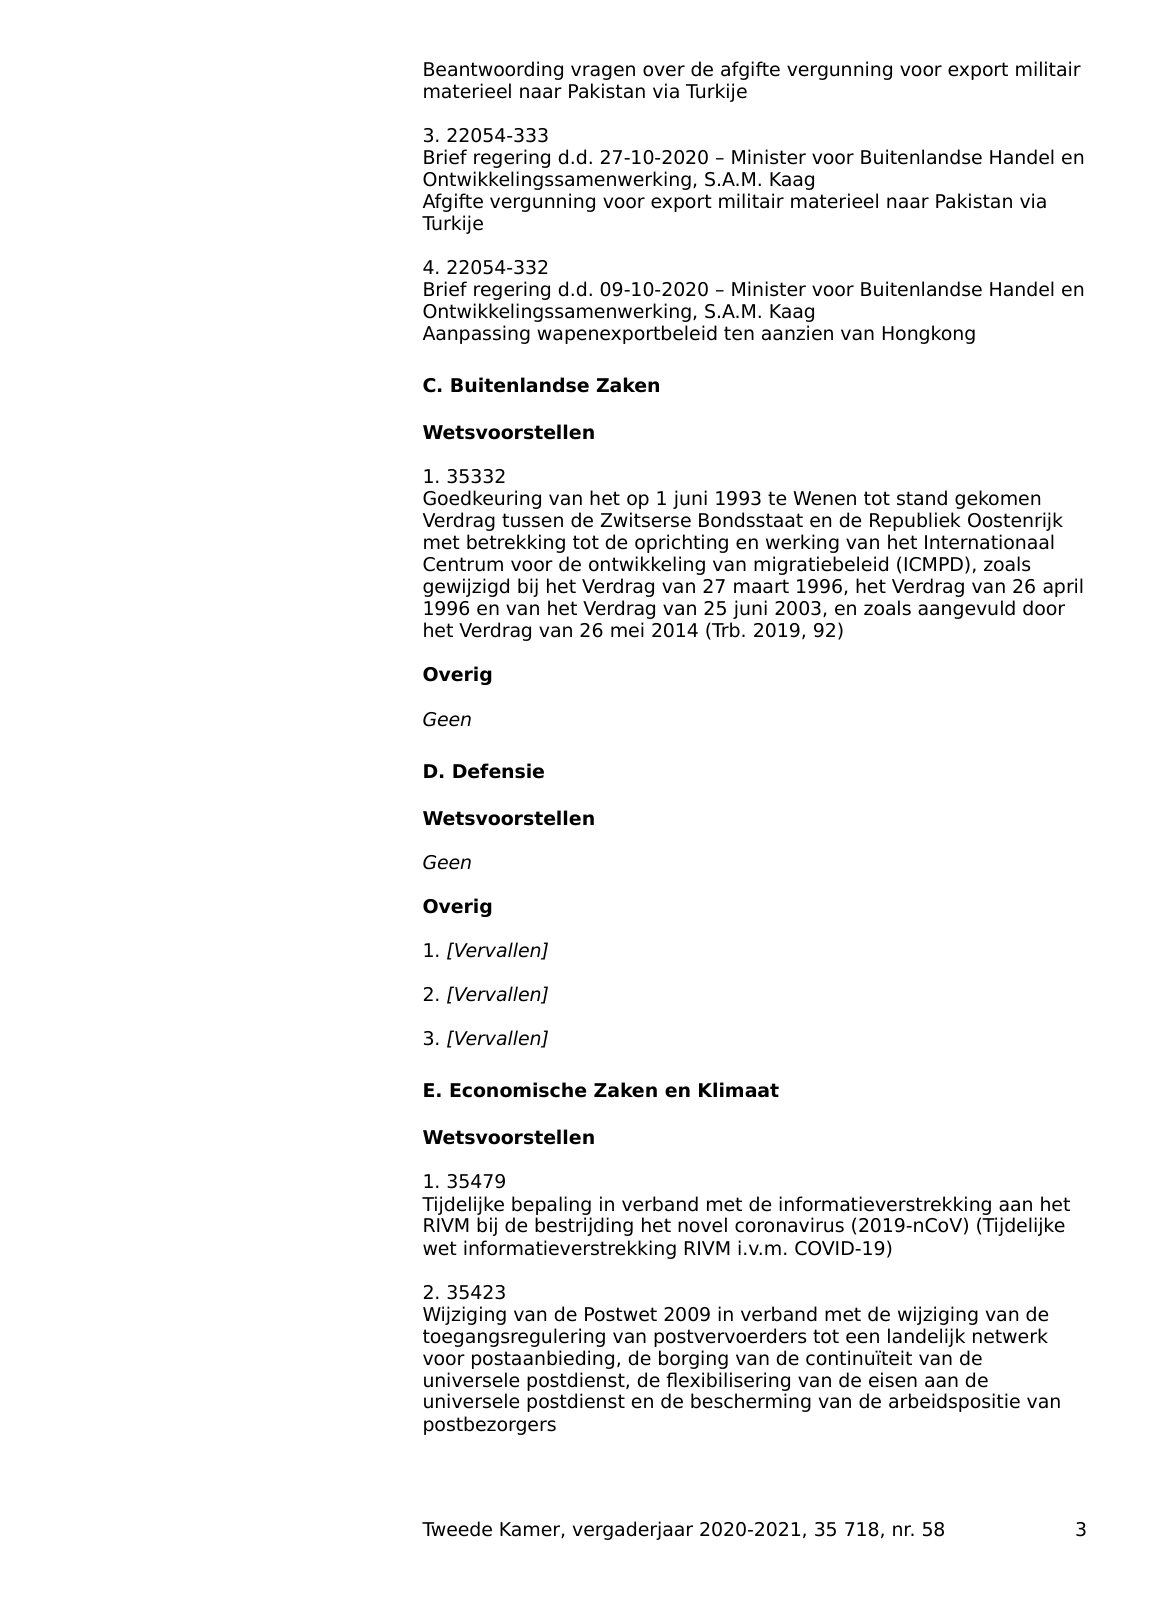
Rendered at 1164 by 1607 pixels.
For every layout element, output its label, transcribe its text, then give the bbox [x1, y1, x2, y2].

text 1. [Vervallen] [422, 940, 1087, 962]
subtitle Wetsvoorstellen [422, 1127, 1087, 1149]
text Geen [422, 852, 1087, 874]
text Aanpassing wapenexportbeleid ten aanzien van Hongkong [422, 323, 1087, 345]
subtitle C. Buitenlandse Zaken [422, 375, 1087, 397]
subtitle Wetsvoorstellen [422, 807, 1087, 829]
text 1. 35332 [422, 466, 1087, 488]
text Goedkeuring van het op 1 juni 1993 te Wenen tot stand gekomen Verdrag tussen de Zwitserse Bondsstaat en de Republiek Oostenrijk met betrekking tot de oprichting en werking van het Internationaal Centrum voor de ontwikkeling van migratiebeleid (ICMPD), zoals gewijzigd bij het Verdrag van 27 maart 1996, het Verdrag van 26 april 1996 en van het Verdrag van 25 juni 2003, en zoals aangevuld door het Verdrag van 26 mei 2014 (Trb. 2019, 92) [422, 488, 1087, 642]
text Tijdelijke bepaling in verband met de informatieverstrekking aan het RIVM bij de bestrijding het novel coronavirus (2019-nCoV) (Tijdelijke wet informatieverstrekking RIVM i.v.m. COVID-19) [422, 1193, 1087, 1259]
text Geen [422, 708, 1087, 731]
subtitle Overig [422, 664, 1087, 686]
text 2. 35423 [422, 1282, 1087, 1303]
text 4. 22054-332 [422, 257, 1087, 279]
text 3. 22054-333 [422, 125, 1087, 147]
text Brief regering d.d. 27-10-2020 – Minister voor Buitenlandse Handel en Ontwikkelingssamenwerking, S.A.M. Kaag [422, 147, 1087, 191]
subtitle E. Economische Zaken en Klimaat [422, 1080, 1087, 1102]
text 3. [Vervallen] [422, 1028, 1087, 1050]
text Beantwoording vragen over de afgifte vergunning voor export militair materieel naar Pakistan via Turkije [422, 59, 1087, 103]
text 2. [Vervallen] [422, 984, 1087, 1006]
subtitle Overig [422, 896, 1087, 918]
subtitle D. Defensie [422, 761, 1087, 782]
text Brief regering d.d. 09-10-2020 – Minister voor Buitenlandse Handel en Ontwikkelingssamenwerking, S.A.M. Kaag [422, 279, 1087, 323]
text 1. 35479 [422, 1171, 1087, 1193]
text Afgifte vergunning voor export militair materieel naar Pakistan via Turkije [422, 191, 1087, 235]
subtitle Wetsvoorstellen [422, 422, 1087, 444]
text Wijziging van de Postwet 2009 in verband met de wijziging van de toegangsregulering van postvervoerders tot een landelijk netwerk voor postaanbieding, de borging van de continuïteit van de universele postdienst, de flexibilisering van de eisen aan de universele postdienst en de bescherming van de arbeidspositie van postbezorgers [422, 1303, 1087, 1435]
